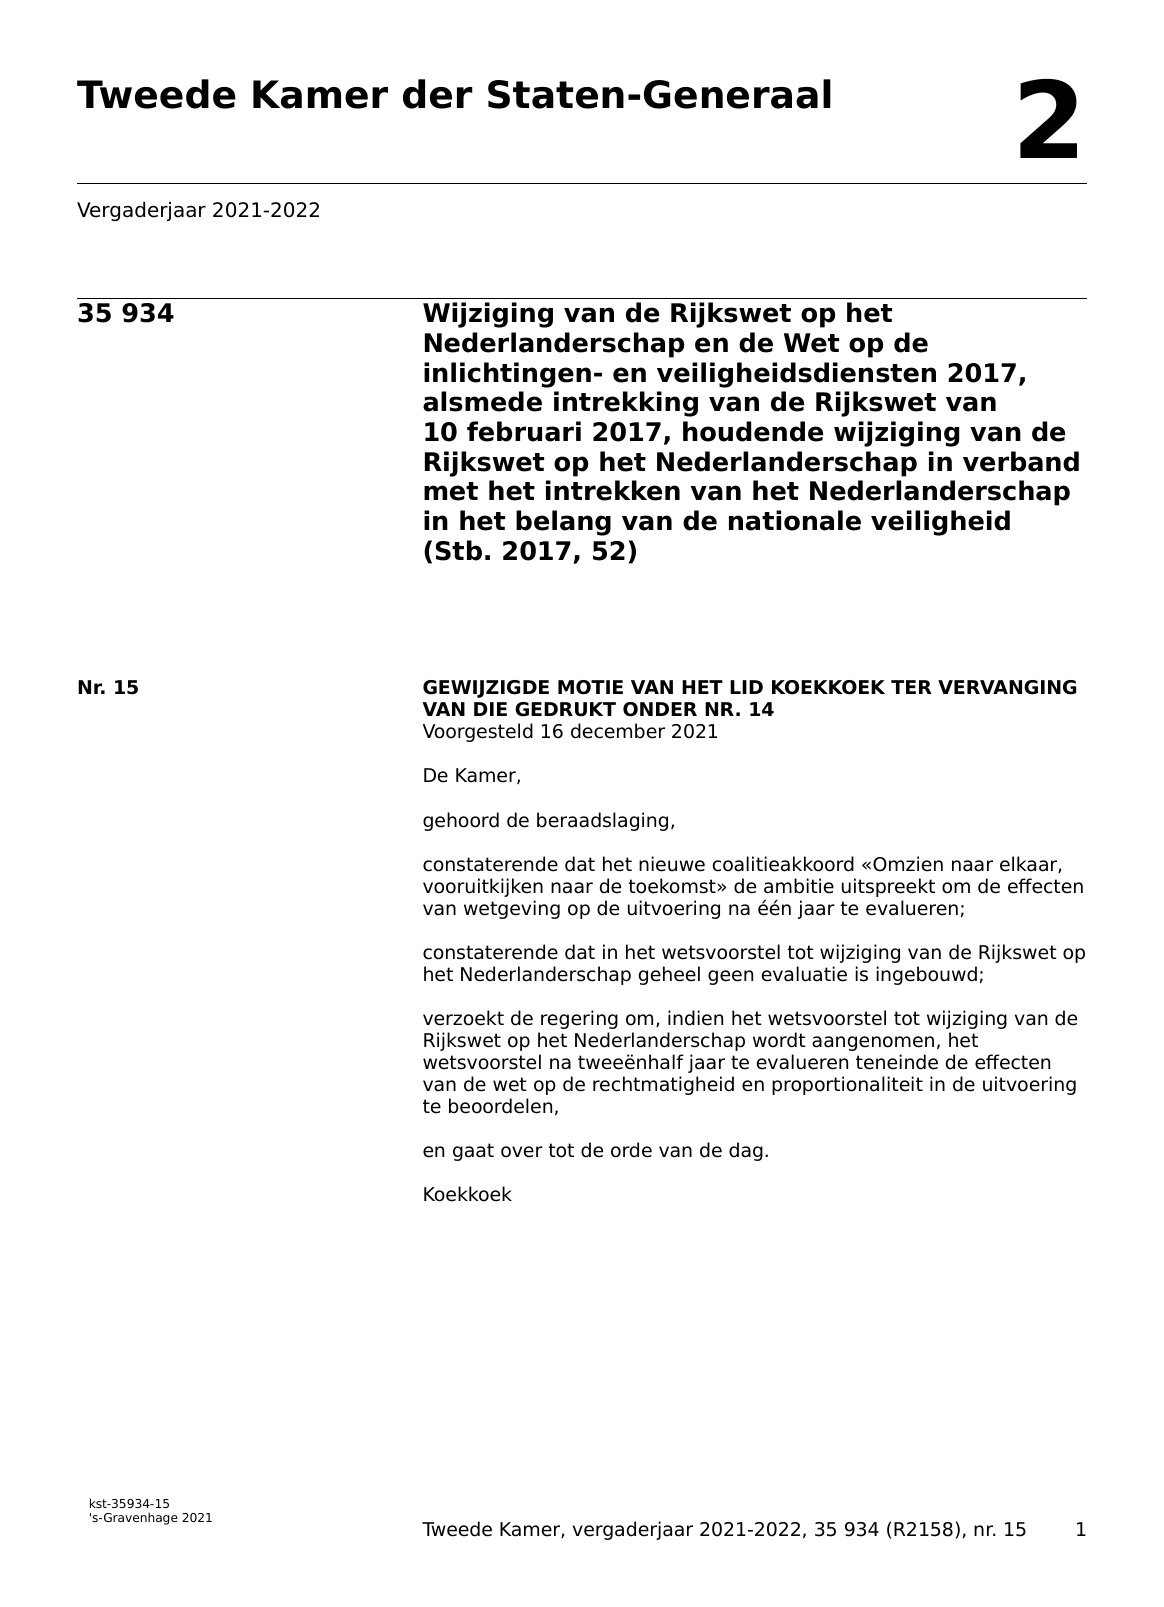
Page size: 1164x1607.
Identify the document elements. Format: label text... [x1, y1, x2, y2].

text 's-Gravenhage 2021 [88, 1511, 323, 1525]
text constaterende dat in het wetsvoorstel tot wijziging van de Rijkswet op het Nederlanderschap geheel geen evaluatie is ingebouwd; [422, 942, 1087, 986]
text verzoekt de regering om, indien het wetsvoorstel tot wijziging van de Rijkswet op het Nederlanderschap wordt aangenomen, het wetsvoorstel na tweeënhalf jaar te evalueren teneinde de effecten van de wet op de rechtmatigheid en proportionaliteit in de uitvoering te beoordelen, [422, 1008, 1087, 1118]
table_header 2 [886, 59, 1087, 183]
table_cell Vergaderjaar 2021-2022 [77, 184, 1087, 298]
text Voorgesteld 16 december 2021 [422, 721, 1087, 743]
text constaterende dat het nieuwe coalitieakkoord «Omzien naar elkaar, vooruitkijken naar de toekomst» de ambitie uitspreekt om de effecten van wetgeving op de uitvoering na één jaar te evalueren; [422, 854, 1087, 919]
subtitle Nr. 15 GEWIJZIGDE MOTIE VAN HET LID KOEKKOEK TER VERVANGING VAN DIE GEDRUKT ONDER NR. 14 [77, 677, 1087, 721]
text kst-35934-15 [88, 1497, 323, 1511]
text De Kamer, [422, 765, 1087, 787]
text Koekkoek [422, 1184, 1087, 1206]
subtitle 35 934 Wijziging van de Rijkswet op het Nederlanderschap en de Wet op de inlichtingen- en veiligheidsdiensten 2017, alsmede intrekking van de Rijkswet van 10 februari 2017, houdende wijziging van de Rijkswet op het Nederlanderschap in verband met het intrekken van het Nederlanderschap in het belang van de nationale veiligheid (Stb. 2017, 52) [77, 299, 1087, 566]
text en gaat over tot de orde van de dag. [422, 1140, 1087, 1162]
table_header Tweede Kamer der Staten-Generaal [77, 59, 886, 183]
text gehoord de beraadslaging, [422, 809, 1087, 831]
